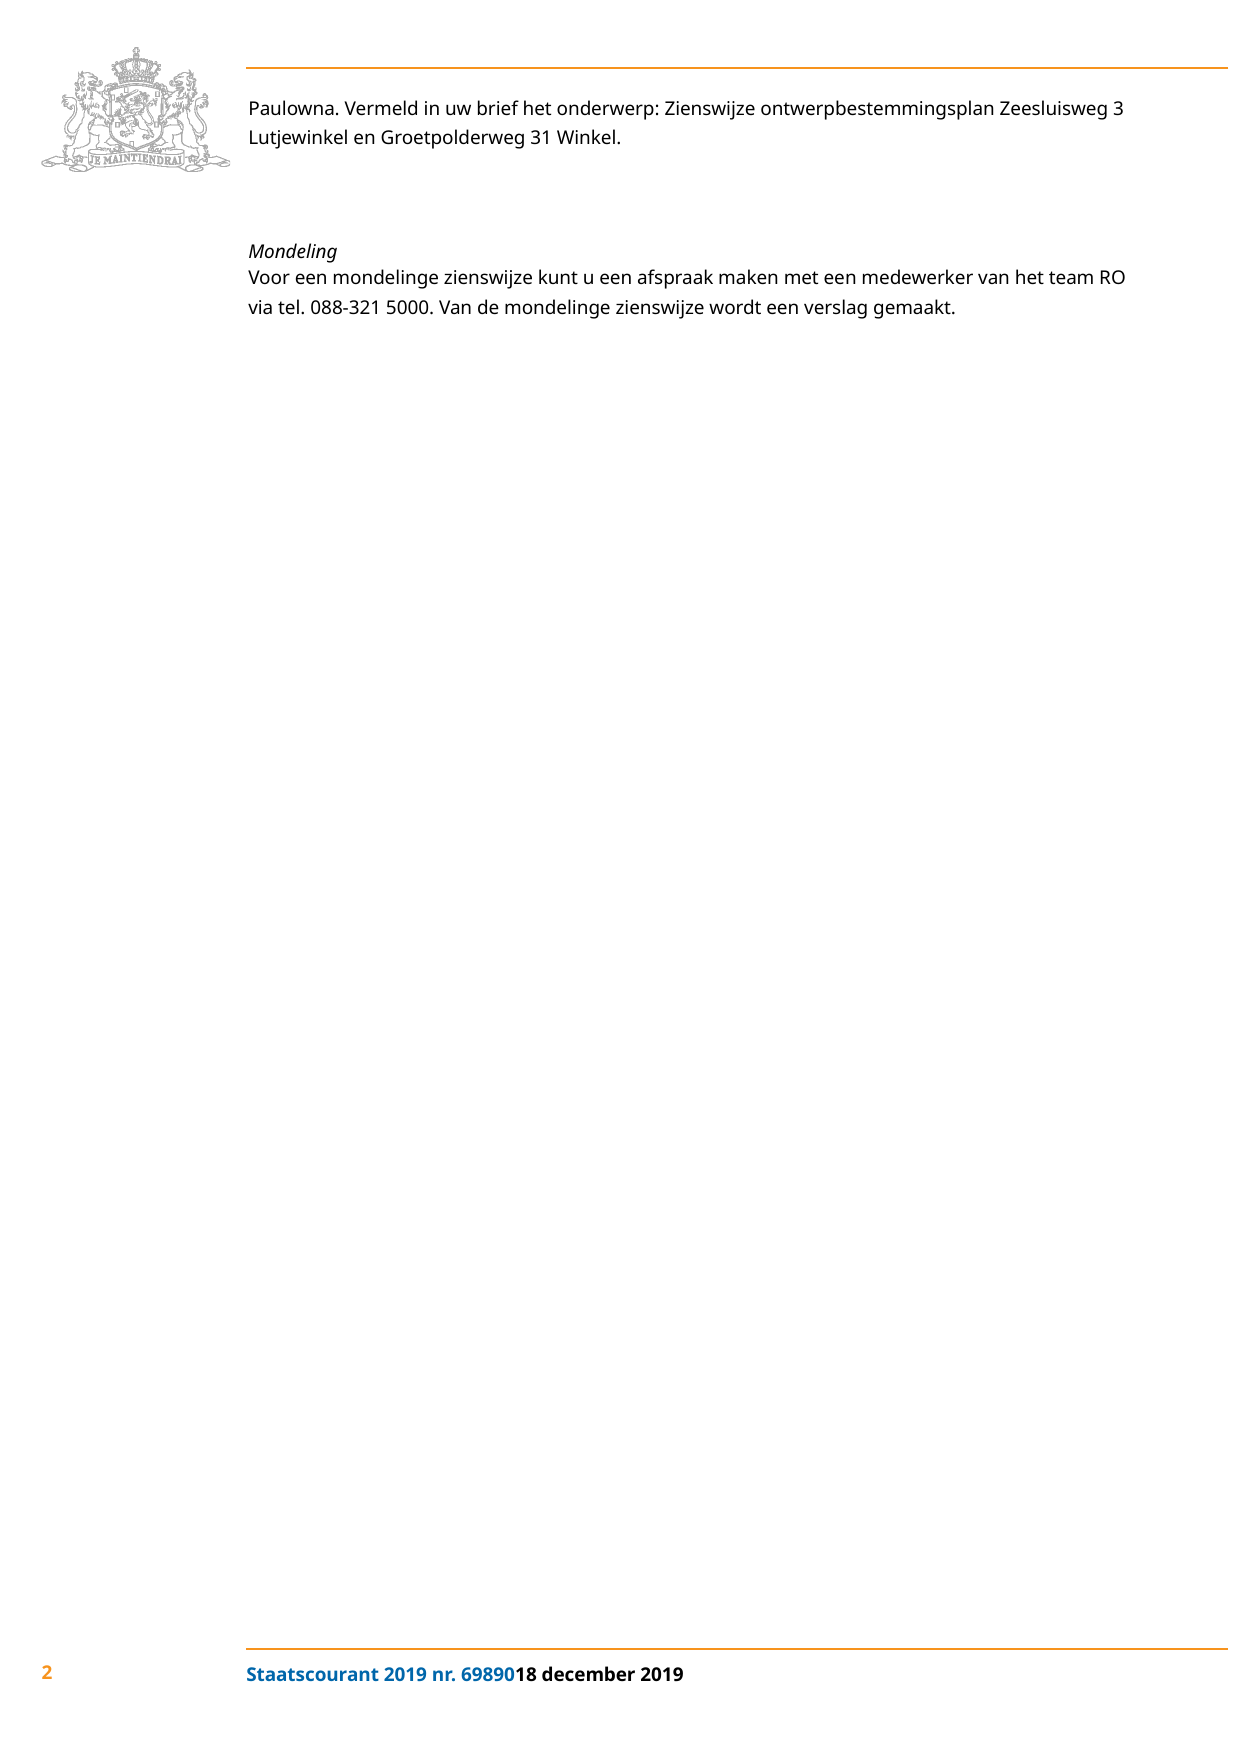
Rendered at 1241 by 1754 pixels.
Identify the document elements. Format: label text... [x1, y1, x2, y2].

text Paulowna. Vermeld in uw brief het onderwerp: Zienswijze ontwerpbestemmingsplan Zeesluisweg 3 Lutjewinkel en Groetpolderweg 31 Winkel. [248, 95, 1152, 150]
text Mondeling [248, 239, 1152, 264]
picture [41, 47, 231, 172]
text Voor een mondelinge zienswijze kunt u een afspraak maken met een medewerker van het team RO via tel. 088-321 5000. Van de mondelinge zienswijze wordt een verslag gemaakt. [248, 264, 1152, 320]
